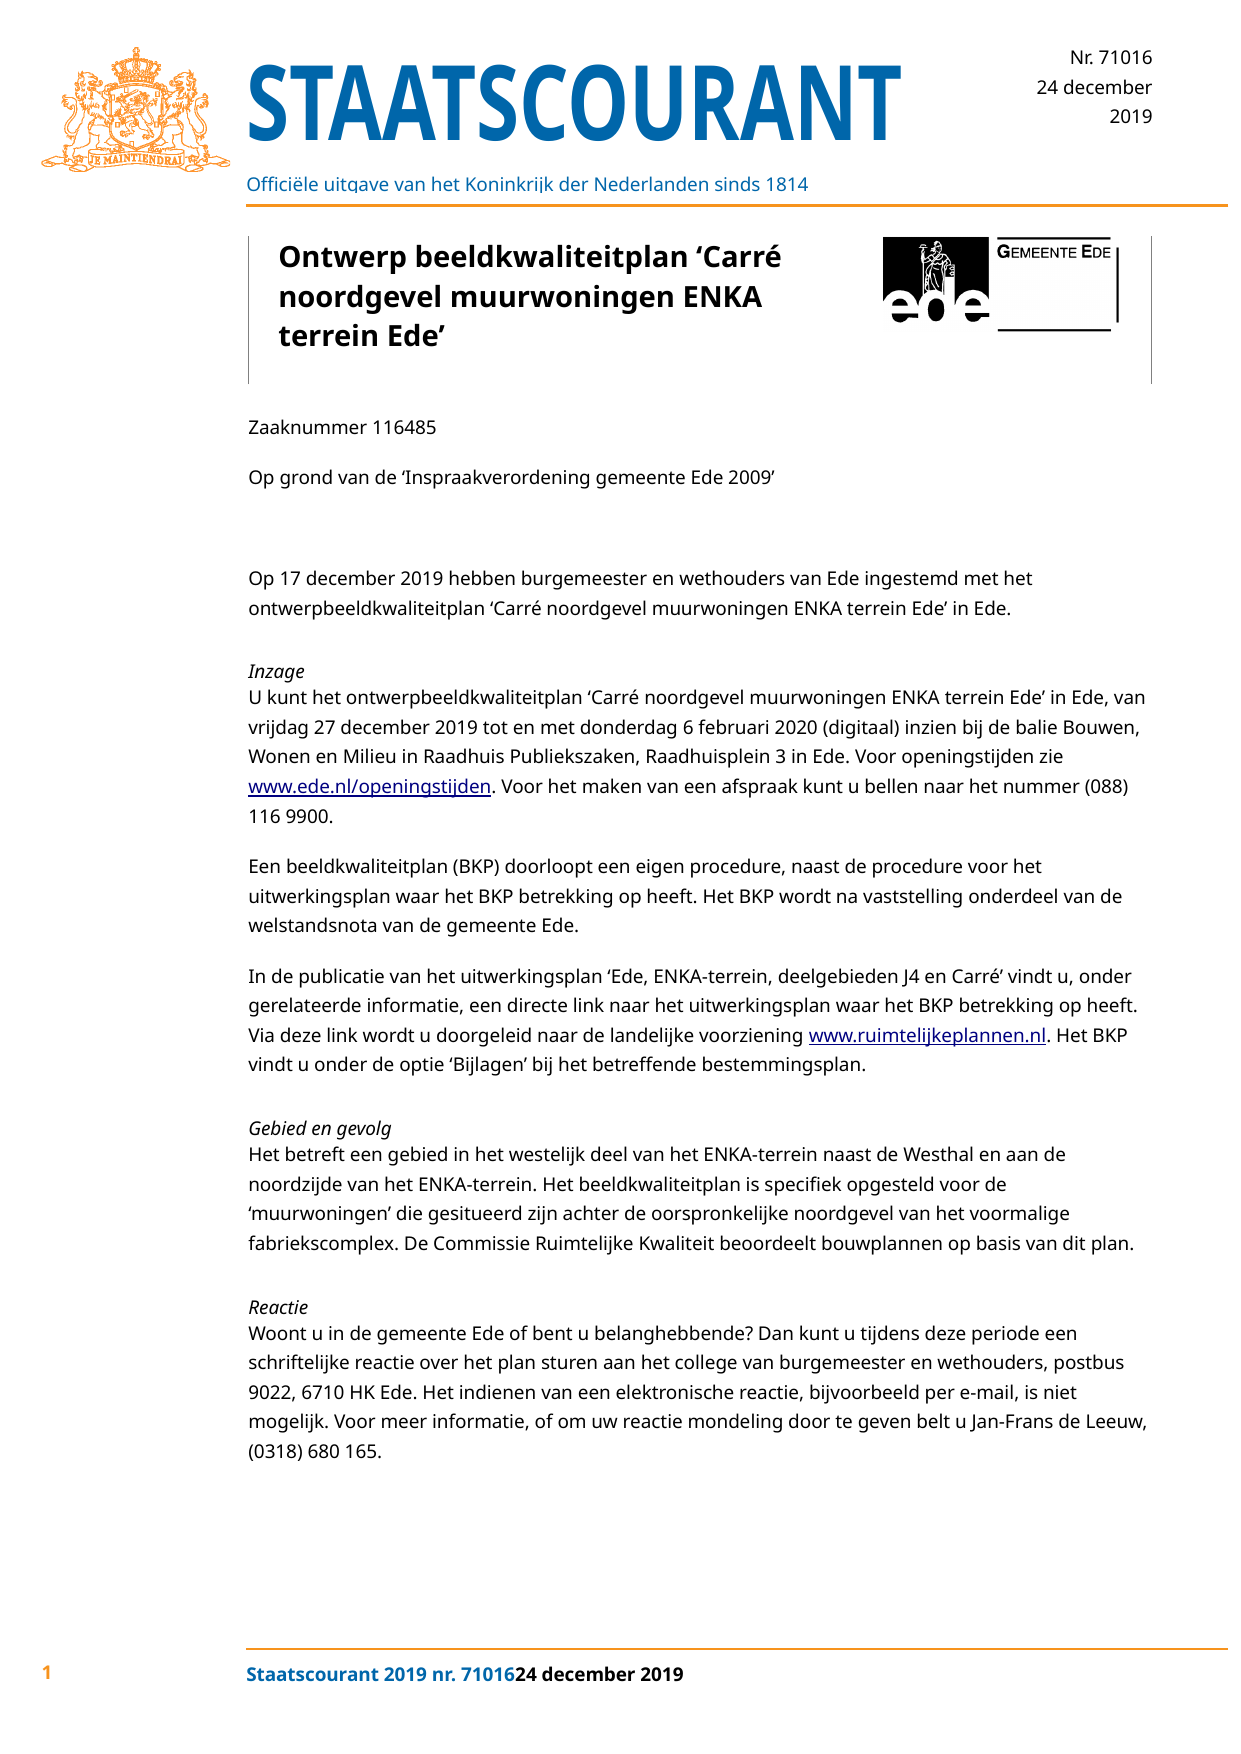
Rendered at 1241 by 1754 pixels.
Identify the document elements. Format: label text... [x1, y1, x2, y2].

text Zaaknummer 116485 [248, 414, 1152, 440]
text Een beeldkwaliteitplan (BKP) doorloopt een eigen procedure, naast de procedure voor het uitwerkingsplan waar het BKP betrekking op heeft. Het BKP wordt na vaststelling onderdeel van de welstandsnota van de gemeente Ede. [248, 853, 1152, 938]
text Het betreft een gebied in het westelijk deel van het ENKA-terrein naast de Westhal en aan de noordzijde van het ENKA-terrein. Het beeldkwaliteitplan is specifiek opgesteld voor de ‘muurwoningen’ die gesitueerd zijn achter de oorspronkelijke noordgevel van het voormalige fabriekscomplex. De Commissie Ruimtelijke Kwaliteit beoordeelt bouwplannen op basis van dit plan. [248, 1141, 1152, 1256]
text Gebied en gevolg [248, 1116, 1152, 1141]
text Op grond van de ‘Inspraakverordening gemeente Ede 2009’ [248, 464, 1152, 490]
picture [41, 47, 231, 172]
text Woont u in de gemeente Ede of bent u belanghebbende? Dan kunt u tijdens deze periode een schriftelijke reactie over het plan sturen aan het college van burgemeester en wethouders, postbus 9022, 6710 HK Ede. Het indienen van een elektronische reactie, bijvoorbeeld per e-mail, is niet mogelijk. Voor meer informatie, of om uw reactie mondeling door te geven belt u Jan-Frans de Leeuw, (0318) 680 165. [248, 1320, 1152, 1464]
text Inzage [248, 659, 1152, 684]
text In de publicatie van het uitwerkingsplan ‘Ede, ENKA-terrein, deelgebieden J4 en Carré’ vindt u, onder gerelateerde informatie, een directe link naar het uitwerkingsplan waar het BKP betrekking op heeft. Via deze link wordt u doorgeleid naar de landelijke voorziening www.ruimtelijkeplannen.nl. Het BKP vindt u onder de optie ‘Bijlagen’ bij het betreffende bestemmingsplan. [248, 963, 1152, 1077]
table_header [850, 236, 1151, 384]
text Op 17 december 2019 hebben burgemeester en wethouders van Ede ingestemd met het ontwerpbeeldkwaliteitplan ‘Carré noordgevel muurwoningen ENKA terrein Ede’ in Ede. [248, 565, 1152, 621]
text U kunt het ontwerpbeeldkwaliteitplan ‘Carré noordgevel muurwoningen ENKA terrein Ede’ in Ede, van vrijdag 27 december 2019 tot en met donderdag 6 februari 2020 (digitaal) inzien bij de balie Bouwen, Wonen en Milieu in Raadhuis Publiekszaken, Raadhuisplein 3 in Ede. Voor openingstijden zie www.ede.nl/openingstijden. Voor het maken van een afspraak kunt u bellen naar het nummer (088) 116 9900. [248, 684, 1152, 828]
picture [882, 236, 1119, 332]
table_header Ontwerp beeldkwaliteitplan ‘Carré noordgevel muurwoningen ENKA terrein Ede’ [249, 236, 850, 384]
text Reactie [248, 1294, 1152, 1320]
